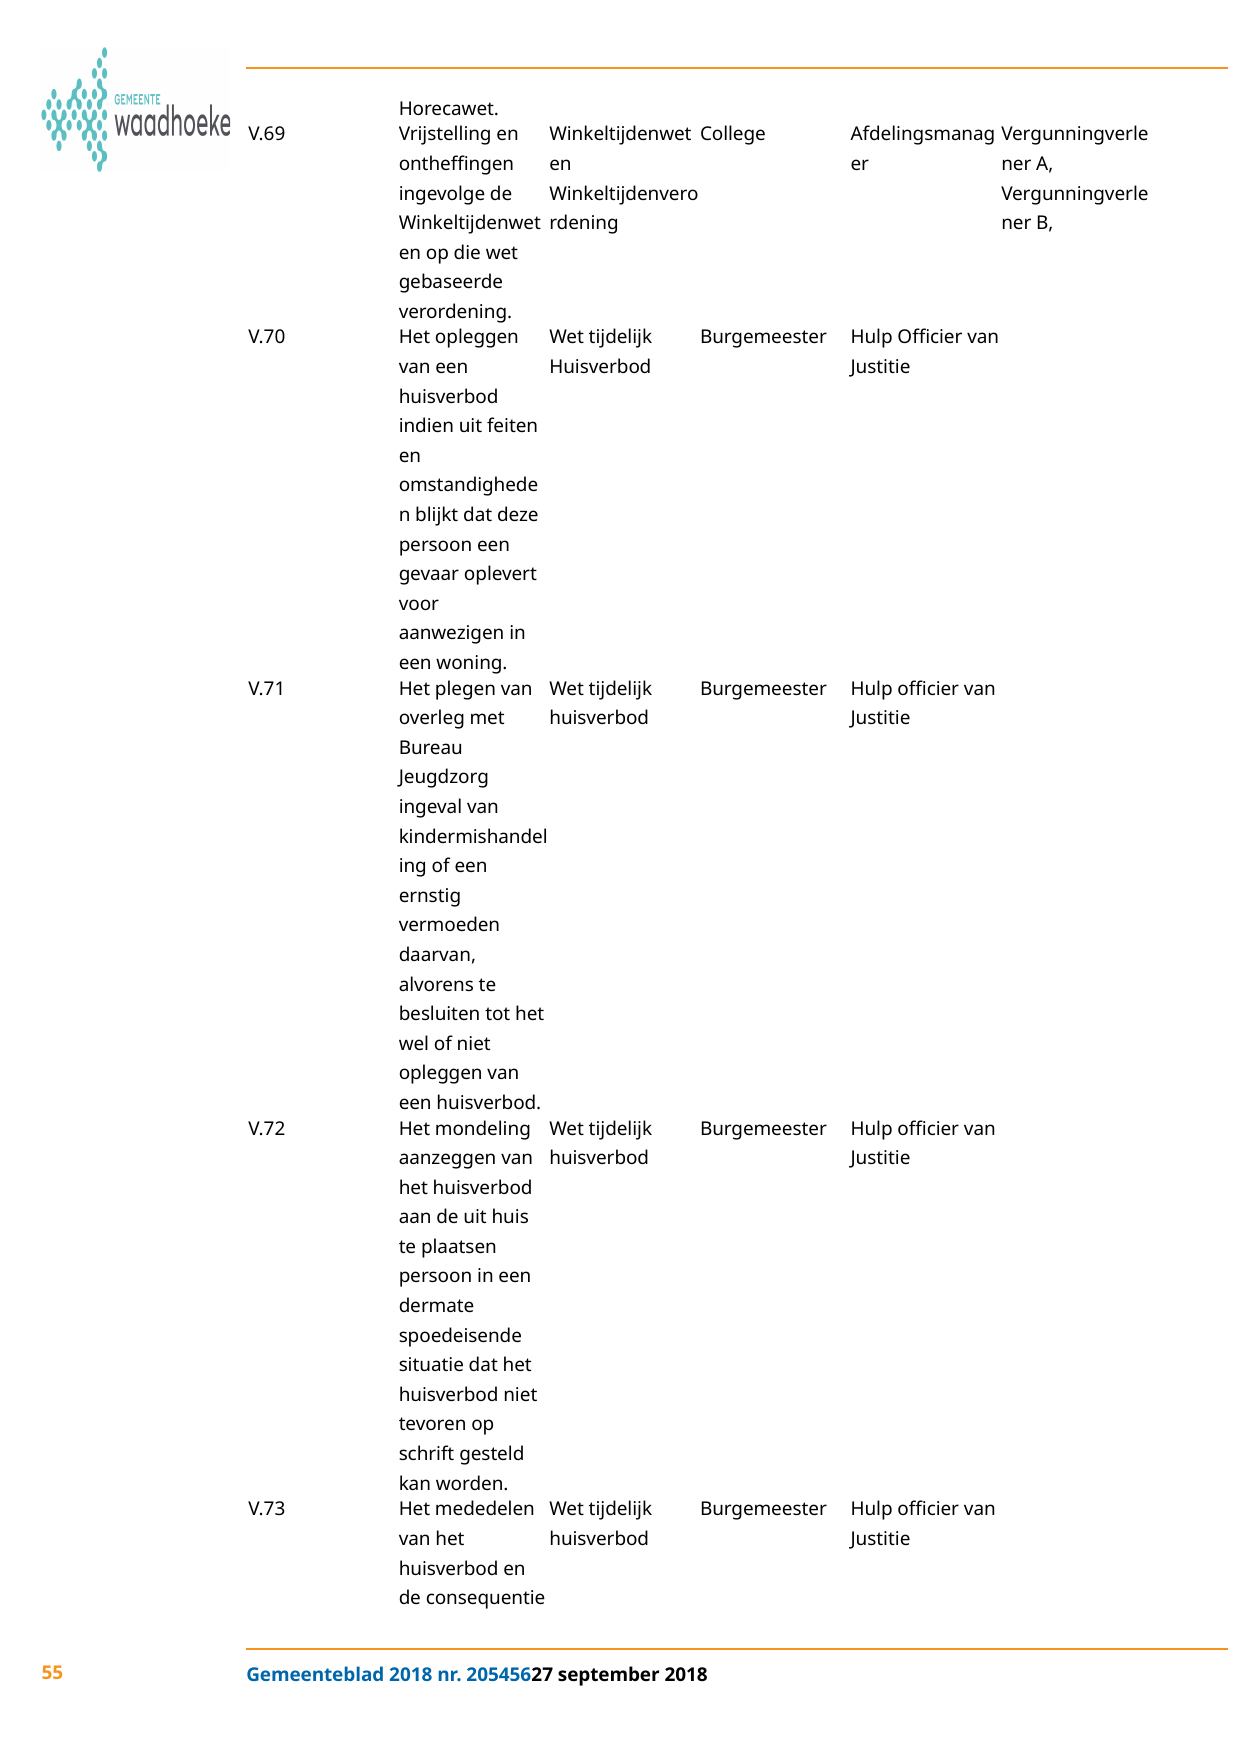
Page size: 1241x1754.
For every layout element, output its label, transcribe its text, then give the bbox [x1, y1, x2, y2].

table_cell Burgemeester [700, 324, 850, 675]
table_cell V.70 [248, 324, 398, 675]
table_cell [1001, 1496, 1152, 1610]
table_cell Wet tijdelijk Huisverbod [549, 324, 700, 675]
table_cell Hulp officier van Justitie [850, 1115, 1001, 1496]
table_cell Afdelingsmanager [850, 121, 1001, 324]
table_cell [1001, 1115, 1152, 1496]
table_cell Wet tijdelijk huisverbod [549, 1115, 700, 1496]
table_cell [1001, 95, 1152, 121]
table_cell [850, 95, 1001, 121]
table_cell Het plegen van overleg met Bureau Jeugdzorg ingeval van kindermishandeling of een ernstig vermoeden daarvan, alvorens te besluiten tot het wel of niet opleggen van een huisverbod. [399, 675, 549, 1115]
table_cell Vergunningverlener A, Vergunningverlener B, [1001, 121, 1152, 324]
table_cell Het mededelen van het huisverbod en de consequentie [399, 1496, 549, 1610]
table_cell Wet tijdelijk huisverbod [549, 675, 700, 1115]
table_cell College [700, 121, 850, 324]
table_cell V.72 [248, 1115, 398, 1496]
table_cell [1001, 675, 1152, 1115]
picture [41, 47, 231, 172]
table_cell [248, 95, 398, 121]
table_cell V.71 [248, 675, 398, 1115]
table_cell Horecawet. [399, 95, 549, 121]
table_cell V.73 [248, 1496, 398, 1610]
table_cell Burgemeester [700, 1115, 850, 1496]
table_cell Wet tijdelijk huisverbod [549, 1496, 700, 1610]
table_cell [1001, 324, 1152, 675]
table_cell V.69 [248, 121, 398, 324]
table_cell Hulp officier van Justitie [850, 675, 1001, 1115]
table_cell [549, 95, 700, 121]
table_cell [700, 95, 850, 121]
table_cell Winkeltijdenwet en Winkeltijdenverordening [549, 121, 700, 324]
table_cell Vrijstelling en ontheffingen ingevolge de Winkeltijdenwet en op die wet gebaseerde verordening. [399, 121, 549, 324]
table_cell Hulp Officier van Justitie [850, 324, 1001, 675]
table_cell Het mondeling aanzeggen van het huisverbod aan de uit huis te plaatsen persoon in een dermate spoedeisende situatie dat het huisverbod niet tevoren op schrift gesteld kan worden. [399, 1115, 549, 1496]
table_cell Burgemeester [700, 1496, 850, 1610]
table_cell Burgemeester [700, 675, 850, 1115]
table_cell Hulp officier van Justitie [850, 1496, 1001, 1610]
table_cell Het opleggen van een huisverbod indien uit feiten en omstandigheden blijkt dat deze persoon een gevaar oplevert voor aanwezigen in een woning. [399, 324, 549, 675]
